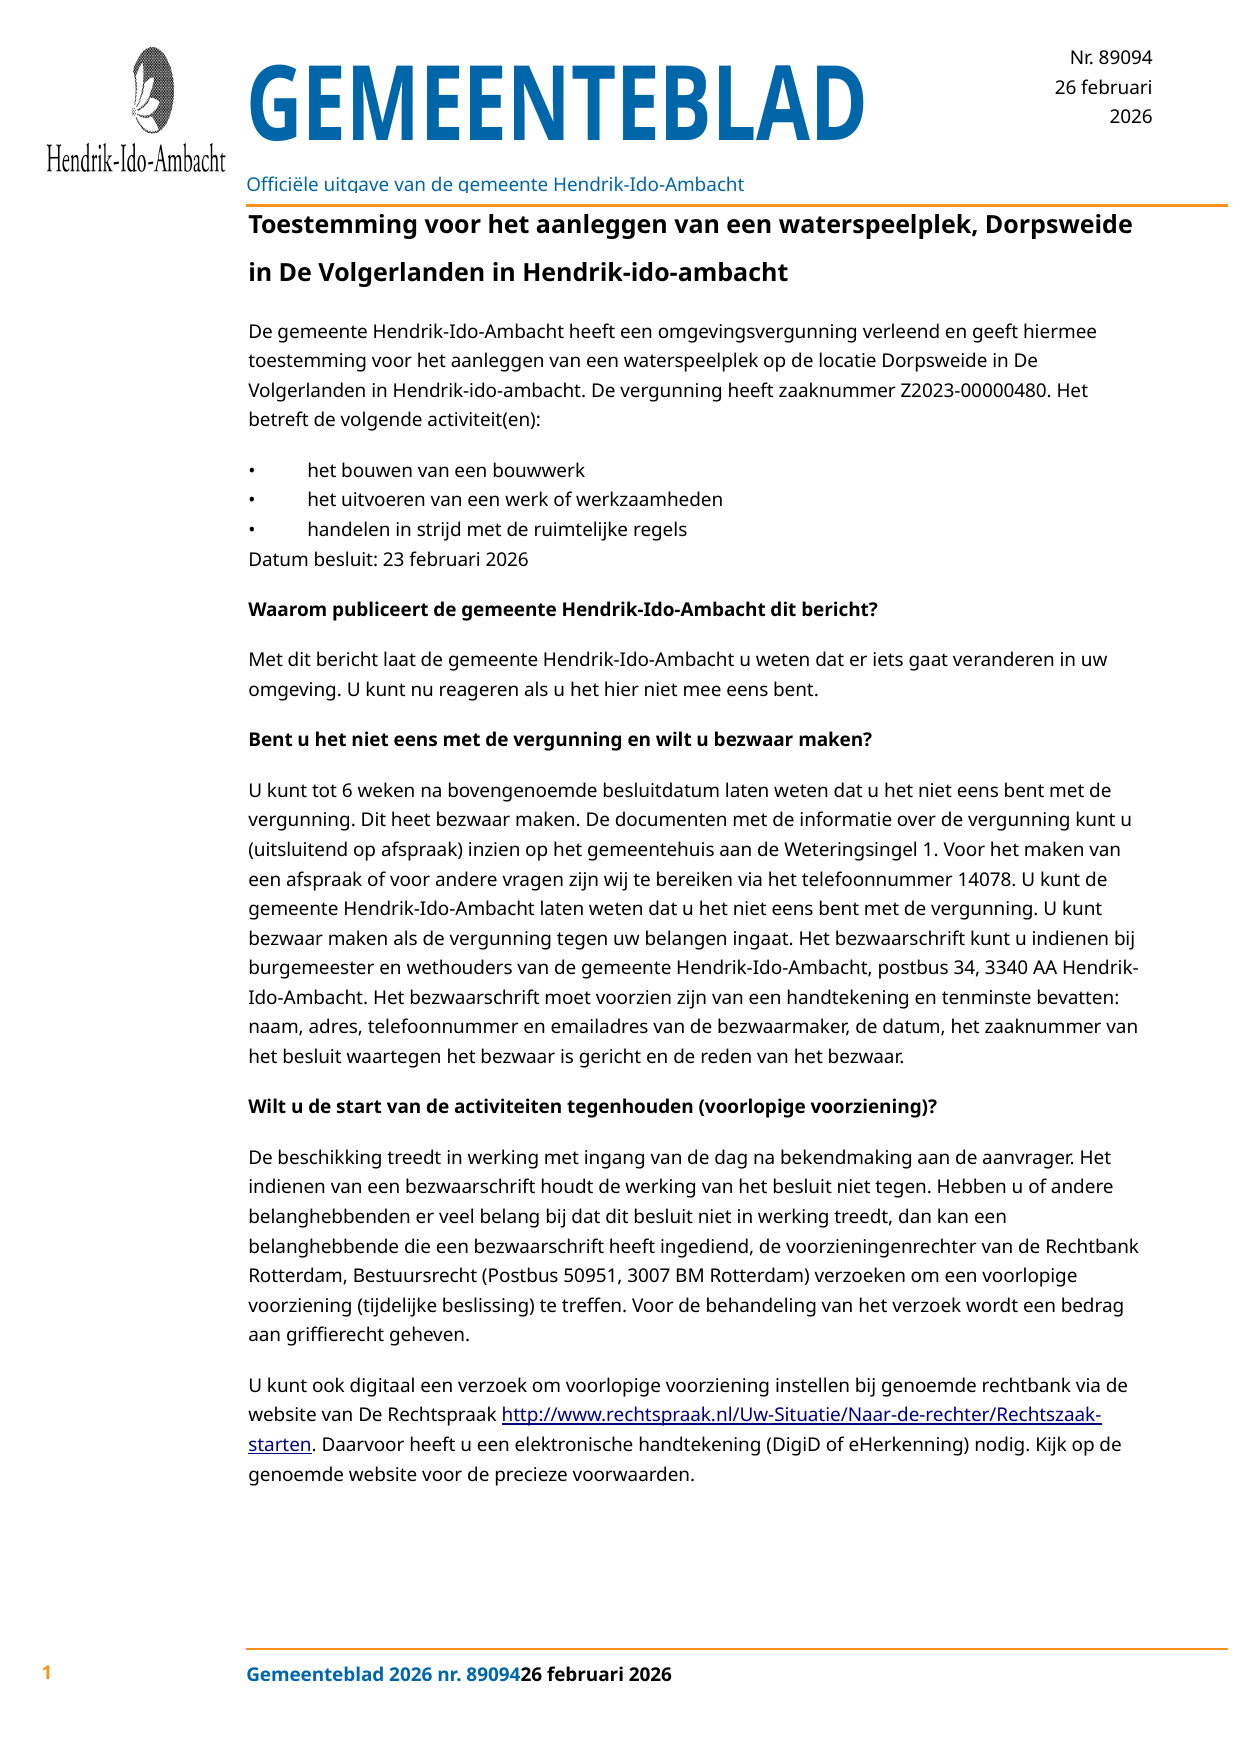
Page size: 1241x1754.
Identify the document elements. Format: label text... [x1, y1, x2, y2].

text Bent u het niet eens met de vergunning en wilt u bezwaar maken? [248, 727, 1152, 752]
text Waarom publiceert de gemeente Hendrik-Ido-Ambacht dit bericht? [248, 596, 1152, 622]
list het uitvoeren van een werk of werkzaamheden [248, 487, 1152, 512]
list het bouwen van een bouwwerk [248, 457, 1152, 483]
text U kunt ook digitaal een verzoek om voorlopige voorziening instellen bij genoemde rechtbank via de website van De Rechtspraak http://www.rechtspraak.nl/Uw-Situatie/Naar-de-rechter/Rechtszaak-starten. Daarvoor heeft u een elektronische handtekening (DigiD of eHerkenning) nodig. Kijk op de genoemde website voor de precieze voorwaarden. [248, 1372, 1152, 1487]
text U kunt tot 6 weken na bovengenoemde besluitdatum laten weten dat u het niet eens bent met de vergunning. Dit heet bezwaar maken. De documenten met de informatie over de vergunning kunt u (uitsluitend op afspraak) inzien op het gemeentehuis aan de Weteringsingel 1. Voor het maken van een afspraak of voor andere vragen zijn wij te bereiken via het telefoonnummer 14078. U kunt de gemeente Hendrik-Ido-Ambacht laten weten dat u het niet eens bent met de vergunning. U kunt bezwaar maken als de vergunning tegen uw belangen ingaat. Het bezwaarschrift kunt u indienen bij burgemeester en wethouders van de gemeente Hendrik-Ido-Ambacht, postbus 34, 3340 AA Hendrik-Ido-Ambacht. Het bezwaarschrift moet voorzien zijn van een handtekening en tenminste bevatten: naam, adres, telefoonnummer en emailadres van de bezwaarmaker, de datum, het zaaknummer van het besluit waartegen het bezwaar is gericht en de reden van het bezwaar. [248, 777, 1152, 1069]
text Toestemming voor het aanleggen van een waterspeelplek, Dorpsweide in De Volgerlanden in Hendrik-ido-ambacht [248, 207, 1152, 288]
text De beschikking treedt in werking met ingang van de dag na bekendmaking aan de aanvrager. Het indienen van een bezwaarschrift houdt de werking van het besluit niet tegen. Hebben u of andere belanghebbenden er veel belang bij dat dit besluit niet in werking treedt, dan kan een belanghebbende die een bezwaarschrift heeft ingediend, de voorzieningenrechter van de Rechtbank Rotterdam, Bestuursrecht (Postbus 50951, 3007 BM Rotterdam) verzoeken om een voorlopige voorziening (tijdelijke beslissing) te treffen. Voor de behandeling van het verzoek wordt een bedrag aan griffierecht geheven. [248, 1144, 1152, 1347]
text Datum besluit: 23 februari 2026 [248, 546, 1152, 572]
text Met dit bericht laat de gemeente Hendrik-Ido-Ambacht u weten dat er iets gaat veranderen in uw omgeving. U kunt nu reageren als u het hier niet mee eens bent. [248, 647, 1152, 702]
list handelen in strijd met de ruimtelijke regels [248, 516, 1152, 542]
text Wilt u de start van de activiteiten tegenhouden (voorlopige voorziening)? [248, 1094, 1152, 1119]
picture [41, 47, 231, 172]
text De gemeente Hendrik-Ido-Ambacht heeft een omgevingsvergunning verleend en geeft hiermee toestemming voor het aanleggen van een waterspeelplek op de locatie Dorpsweide in De Volgerlanden in Hendrik-ido-ambacht. De vergunning heeft zaaknummer Z2023-00000480. Het betreft de volgende activiteit(en): [248, 318, 1152, 432]
